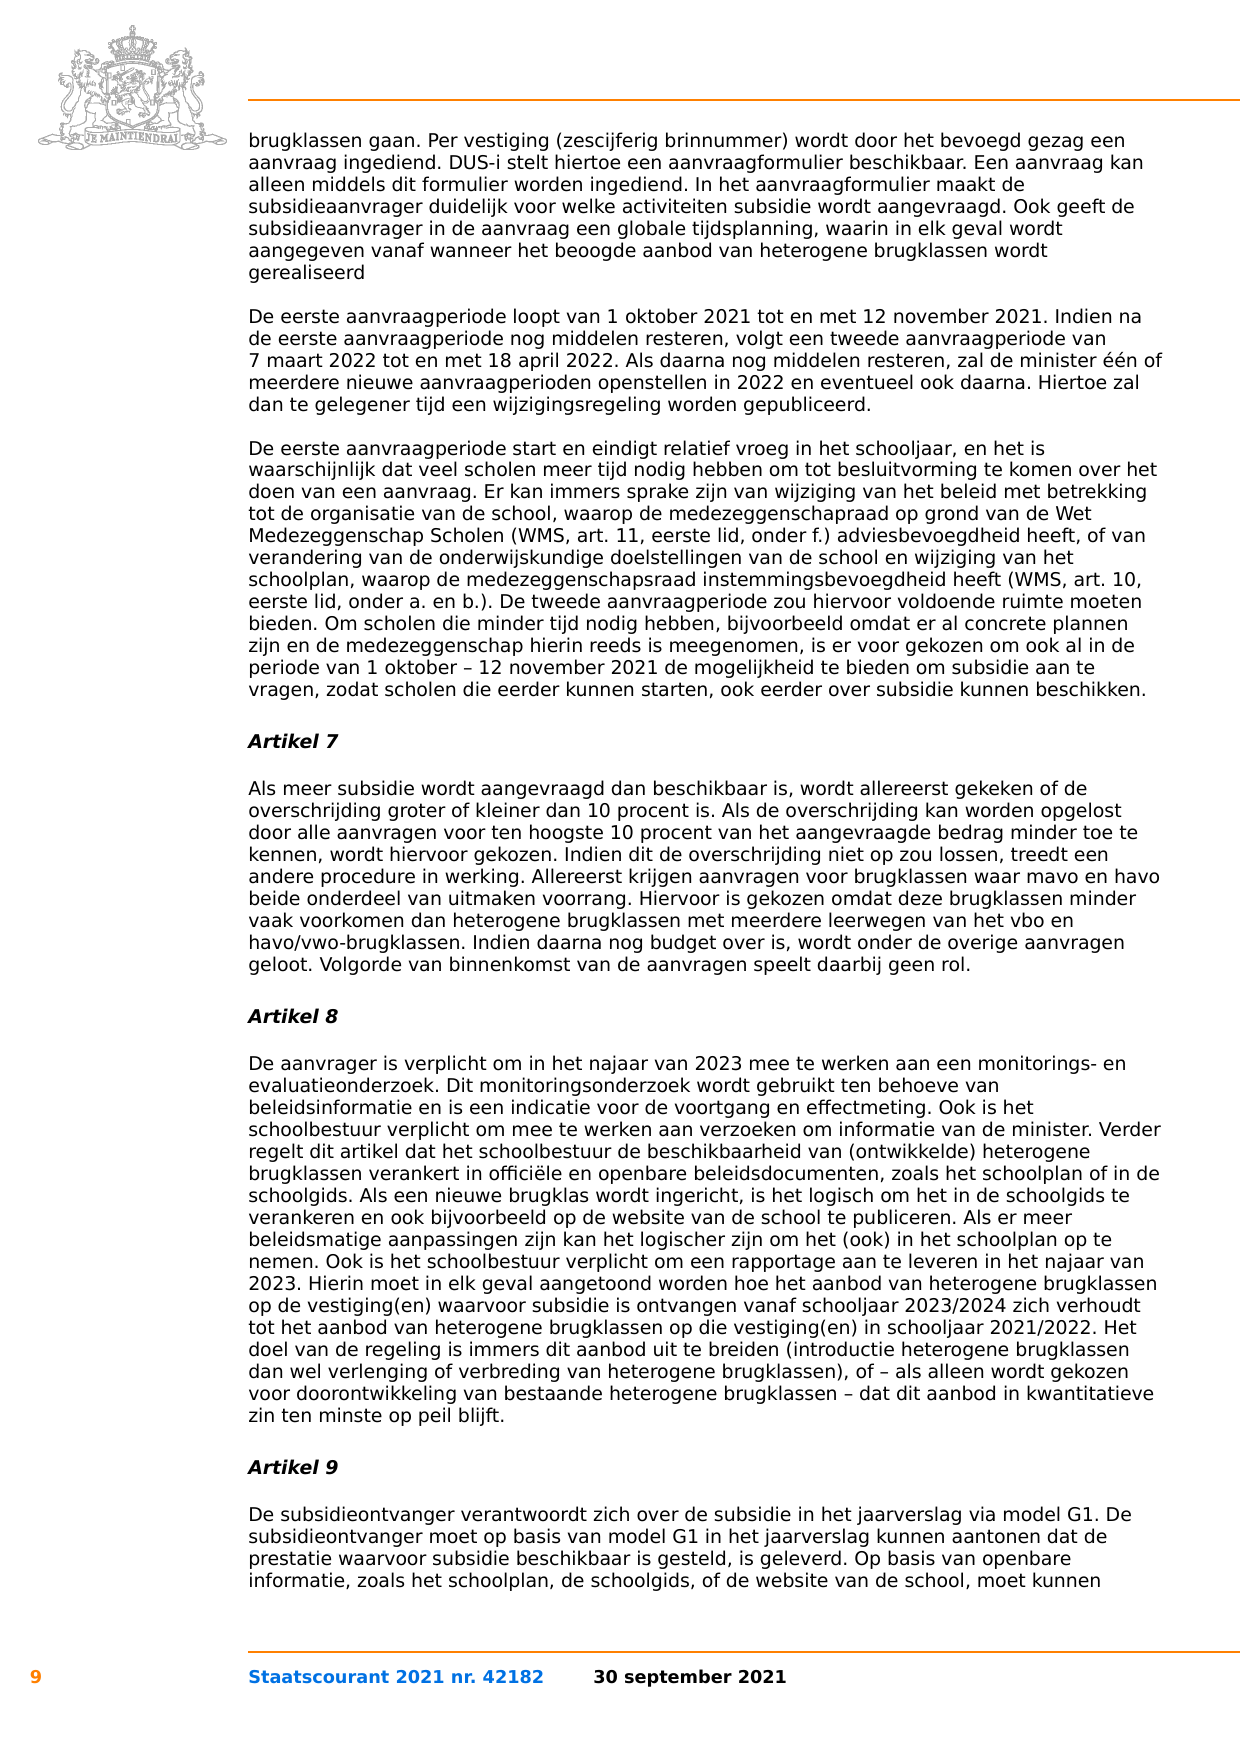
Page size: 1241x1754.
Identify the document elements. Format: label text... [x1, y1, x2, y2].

text De eerste aanvraagperiode loopt van 1 oktober 2021 tot en met 12 november 2021. Indien na de eerste aanvraagperiode nog middelen resteren, volgt een tweede aanvraagperiode van 7 maart 2022 tot en met 18 april 2022. Als daarna nog middelen resteren, zal de minister één of meerdere nieuwe aanvraagperioden openstellen in 2022 en eventueel ook daarna. Hiertoe zal dan te gelegener tijd een wijzigingsregeling worden gepubliceerd. [248, 306, 1163, 416]
text De eerste aanvraagperiode start en eindigt relatief vroeg in het schooljaar, en het is waarschijnlijk dat veel scholen meer tijd nodig hebben om tot besluitvorming te komen over het doen van een aanvraag. Er kan immers sprake zijn van wijziging van het beleid met betrekking tot de organisatie van de school, waarop de medezeggenschapraad op grond van de Wet Medezeggenschap Scholen (WMS, art. 11, eerste lid, onder f.) adviesbevoegdheid heeft, of van verandering van de onderwijskundige doelstellingen van de school en wijziging van het schoolplan, waarop de medezeggenschapsraad instemmingsbevoegdheid heeft (WMS, art. 10, eerste lid, onder a. en b.). De tweede aanvraagperiode zou hiervoor voldoende ruimte moeten bieden. Om scholen die minder tijd nodig hebben, bijvoorbeeld omdat er al concrete plannen zijn en de medezeggenschap hierin reeds is meegenomen, is er voor gekozen om ook al in de periode van 1 oktober – 12 november 2021 de mogelijkheid te bieden om subsidie aan te vragen, zodat scholen die eerder kunnen starten, ook eerder over subsidie kunnen beschikken. [248, 437, 1163, 701]
text brugklassen gaan. Per vestiging (zescijferig brinnummer) wordt door het bevoegd gezag een aanvraag ingediend. DUS-i stelt hiertoe een aanvraagformulier beschikbaar. Een aanvraag kan alleen middels dit formulier worden ingediend. In het aanvraagformulier maakt de subsidieaanvrager duidelijk voor welke activiteiten subsidie wordt aangevraagd. Ook geeft de subsidieaanvrager in de aanvraag een globale tijdsplanning, waarin in elk geval wordt aangegeven vanaf wanneer het beoogde aanbod van heterogene brugklassen wordt gerealiseerd [248, 130, 1163, 284]
text De subsidieontvanger verantwoordt zich over de subsidie in het jaarverslag via model G1. De subsidieontvanger moet op basis van model G1 in het jaarverslag kunnen aantonen dat de prestatie waarvoor subsidie beschikbaar is gesteld, is geleverd. Op basis van openbare informatie, zoals het schoolplan, de schoolgids, of de website van de school, moet kunnen [248, 1503, 1163, 1591]
text De aanvrager is verplicht om in het najaar van 2023 mee te werken aan een monitorings- en evaluatieonderzoek. Dit monitoringsonderzoek wordt gebruikt ten behoeve van beleidsinformatie en is een indicatie voor de voortgang en effectmeting. Ook is het schoolbestuur verplicht om mee te werken aan verzoeken om informatie van de minister. Verder regelt dit artikel dat het schoolbestuur de beschikbaarheid van (ontwikkelde) heterogene brugklassen verankert in officiële en openbare beleidsdocumenten, zoals het schoolplan of in de schoolgids. Als een nieuwe brugklas wordt ingericht, is het logisch om het in de schoolgids te verankeren en ook bijvoorbeeld op de website van de school te publiceren. Als er meer beleidsmatige aanpassingen zijn kan het logischer zijn om het (ook) in het schoolplan op te nemen. Ook is het schoolbestuur verplicht om een rapportage aan te leveren in het najaar van 2023. Hierin moet in elk geval aangetoond worden hoe het aanbod van heterogene brugklassen op de vestiging(en) waarvoor subsidie is ontvangen vanaf schooljaar 2023/2024 zich verhoudt tot het aanbod van heterogene brugklassen op die vestiging(en) in schooljaar 2021/2022. Het doel van de regeling is immers dit aanbod uit te breiden (introductie heterogene brugklassen dan wel verlenging of verbreding van heterogene brugklassen), of – als alleen wordt gekozen voor doorontwikkeling van bestaande heterogene brugklassen – dat dit aanbod in kwantitatieve zin ten minste op peil blijft. [248, 1053, 1163, 1427]
text Als meer subsidie wordt aangevraagd dan beschikbaar is, wordt allereerst gekeken of de overschrijding groter of kleiner dan 10 procent is. Als de overschrijding kan worden opgelost door alle aanvragen voor ten hoogste 10 procent van het aangevraagde bedrag minder toe te kennen, wordt hiervoor gekozen. Indien dit de overschrijding niet op zou lossen, treedt een andere procedure in werking. Allereerst krijgen aanvragen voor brugklassen waar mavo en havo beide onderdeel van uitmaken voorrang. Hiervoor is gekozen omdat deze brugklassen minder vaak voorkomen dan heterogene brugklassen met meerdere leerwegen van het vbo en havo/vwo-brugklassen. Indien daarna nog budget over is, wordt onder de overige aanvragen geloot. Volgorde van binnenkomst van de aanvragen speelt daarbij geen rol. [248, 778, 1163, 976]
subtitle Artikel 8 [248, 1006, 1163, 1028]
subtitle Artikel 9 [248, 1457, 1163, 1478]
subtitle Artikel 7 [248, 731, 1163, 753]
picture [38, 25, 227, 150]
